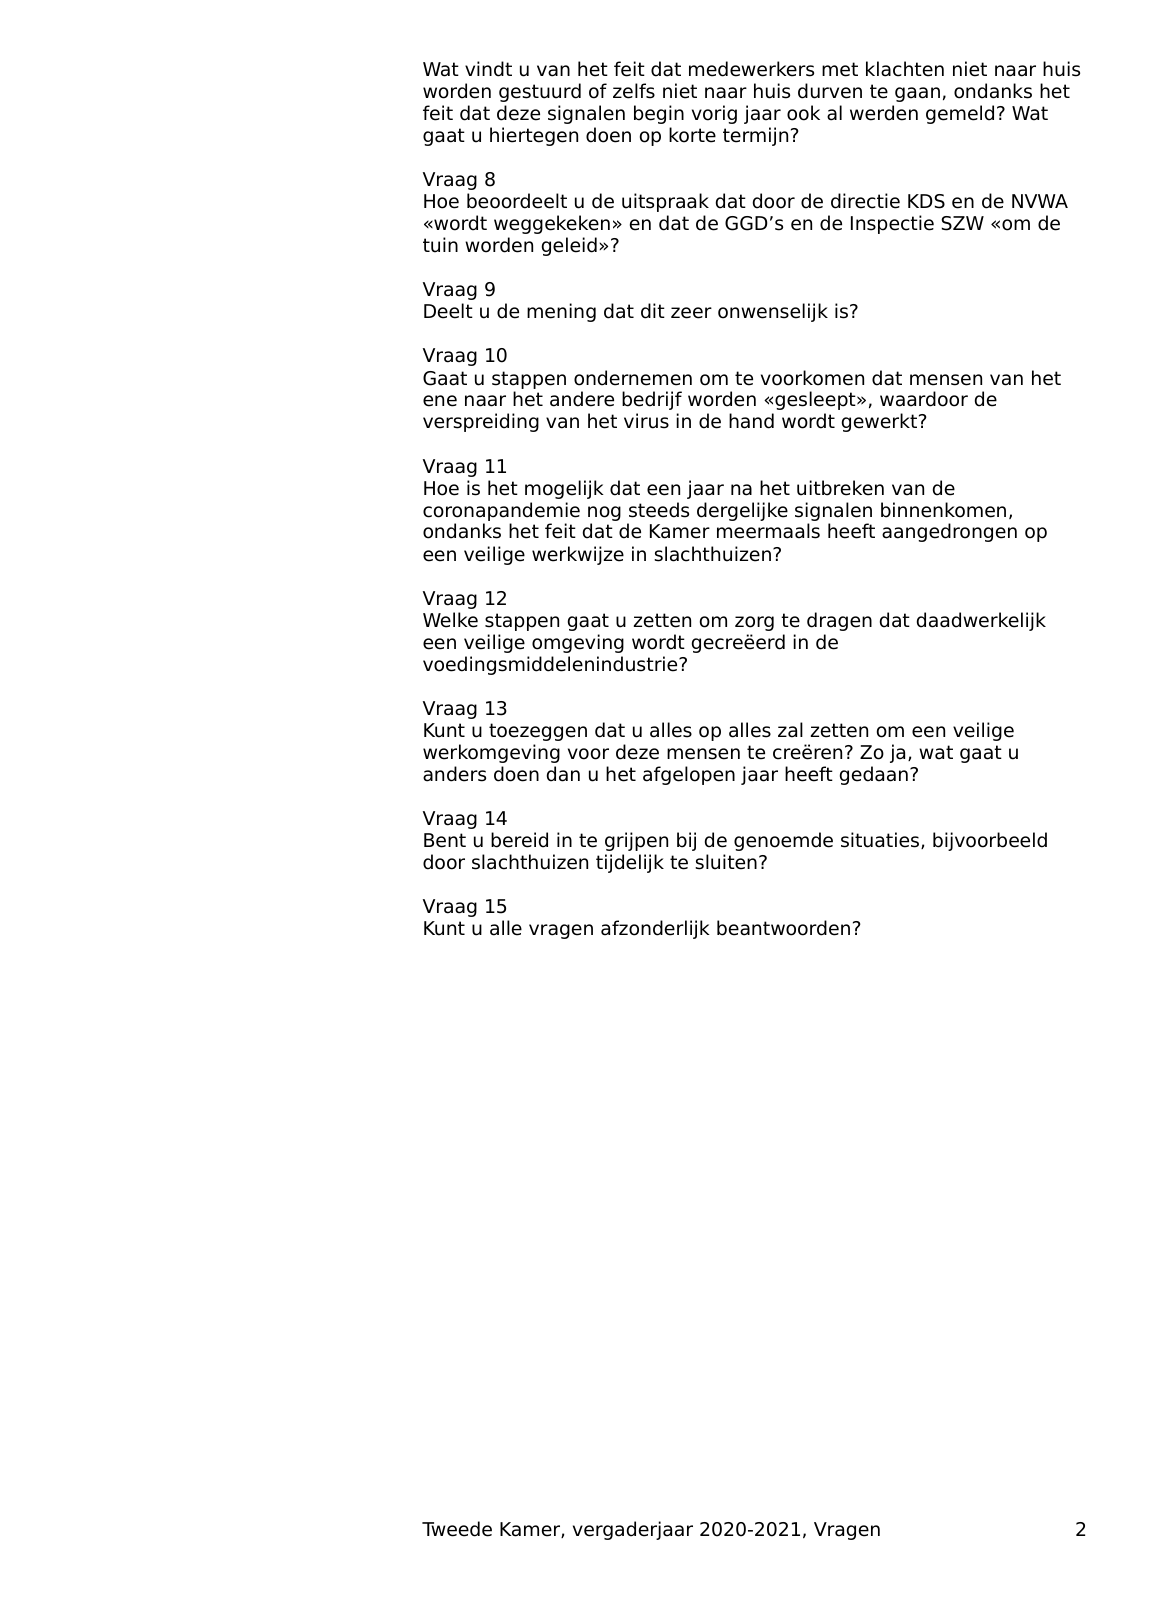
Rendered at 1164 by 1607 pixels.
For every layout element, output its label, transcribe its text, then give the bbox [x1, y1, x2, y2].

text Deelt u de mening dat dit zeer onwenselijk is? [422, 301, 1087, 323]
text Hoe beoordeelt u de uitspraak dat door de directie KDS en de NVWA «wordt weggekeken» en dat de GGD’s en de Inspectie SZW «om de tuin worden geleid»? [422, 191, 1087, 257]
text Gaat u stappen ondernemen om te voorkomen dat mensen van het ene naar het andere bedrijf worden «gesleept», waardoor de verspreiding van het virus in de hand wordt gewerkt? [422, 367, 1087, 433]
text Vraag 13 [422, 698, 1087, 720]
text Hoe is het mogelijk dat een jaar na het uitbreken van de coronapandemie nog steeds dergelijke signalen binnenkomen, ondanks het feit dat de Kamer meermaals heeft aangedrongen op een veilige werkwijze in slachthuizen? [422, 477, 1087, 565]
text Bent u bereid in te grijpen bij de genoemde situaties, bijvoorbeeld door slachthuizen tijdelijk te sluiten? [422, 830, 1087, 874]
text Vraag 11 [422, 456, 1087, 477]
text Wat vindt u van het feit dat medewerkers met klachten niet naar huis worden gestuurd of zelfs niet naar huis durven te gaan, ondanks het feit dat deze signalen begin vorig jaar ook al werden gemeld? Wat gaat u hiertegen doen op korte termijn? [422, 59, 1087, 147]
text Kunt u alle vragen afzonderlijk beantwoorden? [422, 918, 1087, 940]
text Vraag 10 [422, 345, 1087, 367]
text Welke stappen gaat u zetten om zorg te dragen dat daadwerkelijk een veilige omgeving wordt gecreëerd in de voedingsmiddelenindustrie? [422, 609, 1087, 676]
text Kunt u toezeggen dat u alles op alles zal zetten om een veilige werkomgeving voor deze mensen te creëren? Zo ja, wat gaat u anders doen dan u het afgelopen jaar heeft gedaan? [422, 720, 1087, 786]
text Vraag 15 [422, 896, 1087, 918]
text Vraag 8 [422, 169, 1087, 191]
text Vraag 14 [422, 808, 1087, 830]
text Vraag 9 [422, 279, 1087, 301]
text Vraag 12 [422, 588, 1087, 609]
